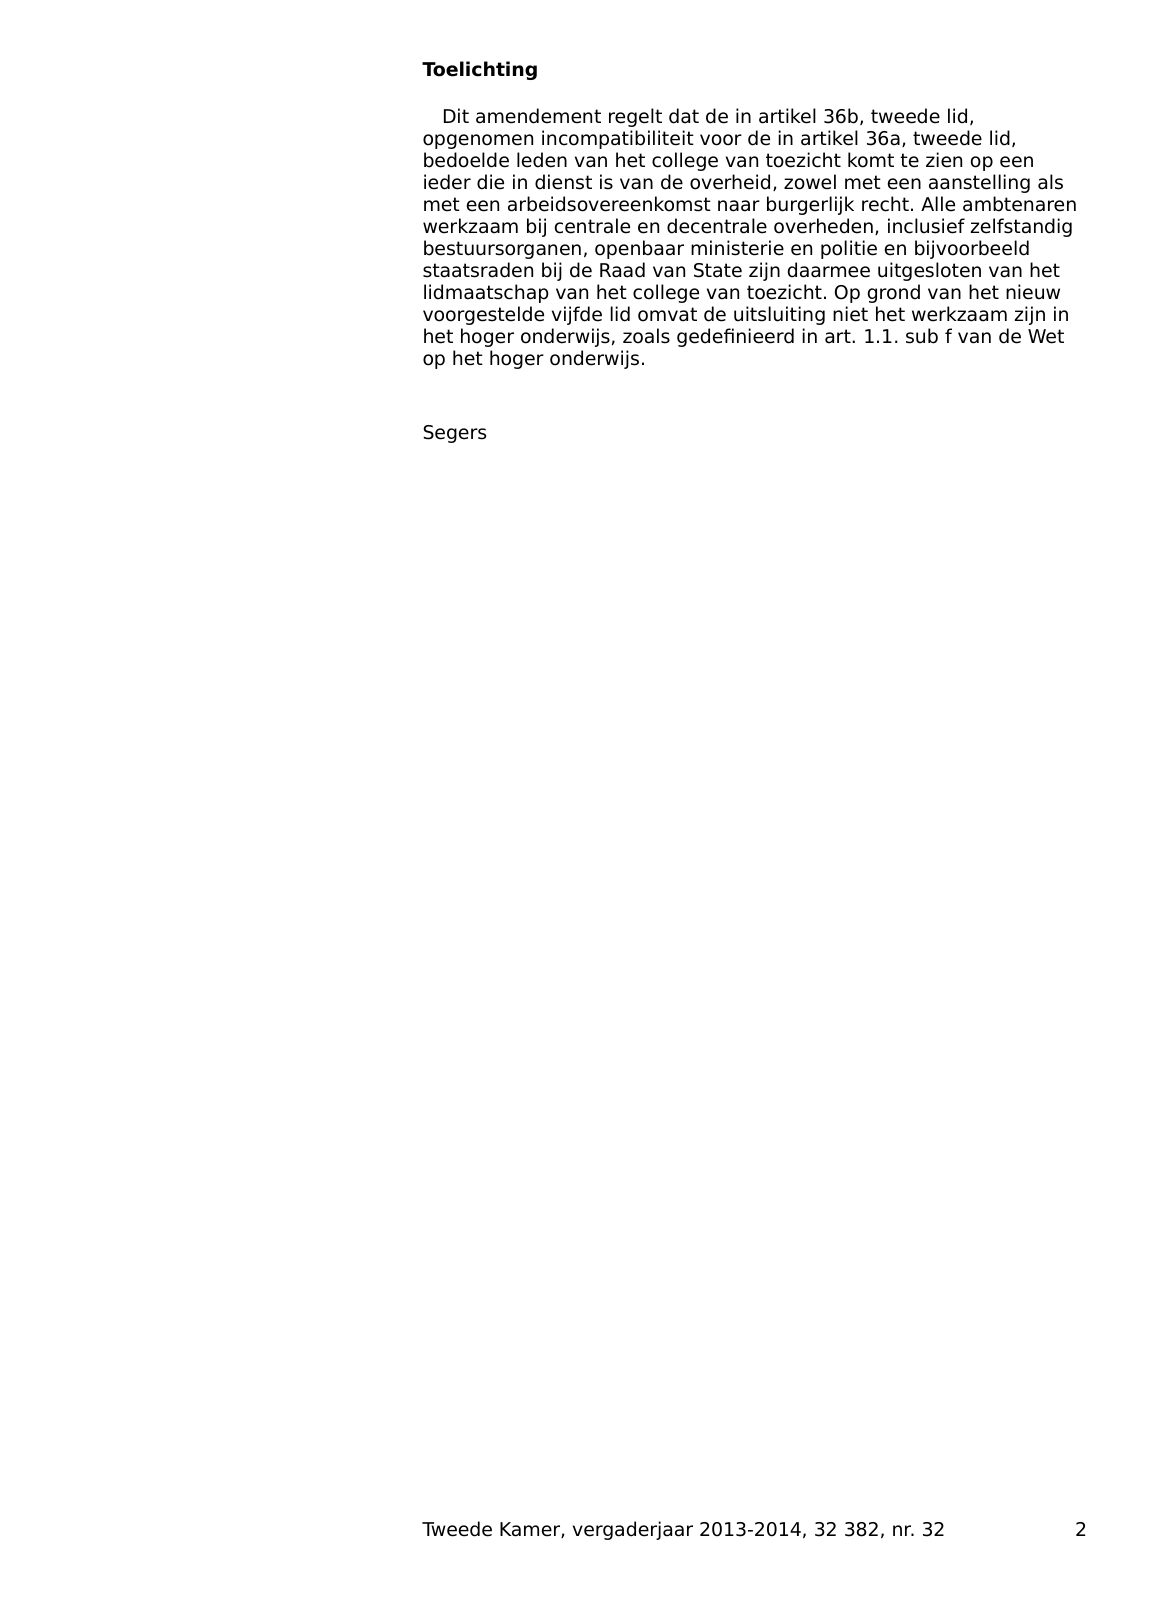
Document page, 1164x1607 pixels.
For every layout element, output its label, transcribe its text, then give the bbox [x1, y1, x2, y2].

text Dit amendement regelt dat de in artikel 36b, tweede lid, opgenomen incompatibiliteit voor de in artikel 36a, tweede lid, bedoelde leden van het college van toezicht komt te zien op een ieder die in dienst is van de overheid, zowel met een aanstelling als met een arbeidsovereenkomst naar burgerlijk recht. Alle ambtenaren werkzaam bij centrale en decentrale overheden, inclusief zelfstandig bestuursorganen, openbaar ministerie en politie en bijvoorbeeld staatsraden bij de Raad van State zijn daarmee uitgesloten van het lidmaatschap van het college van toezicht. Op grond van het nieuw voorgestelde vijfde lid omvat de uitsluiting niet het werkzaam zijn in het hoger onderwijs, zoals gedefinieerd in art. 1.1. sub f van de Wet op het hoger onderwijs. [422, 106, 1087, 370]
subtitle Toelichting [422, 59, 1087, 81]
text Segers [422, 400, 1087, 444]
